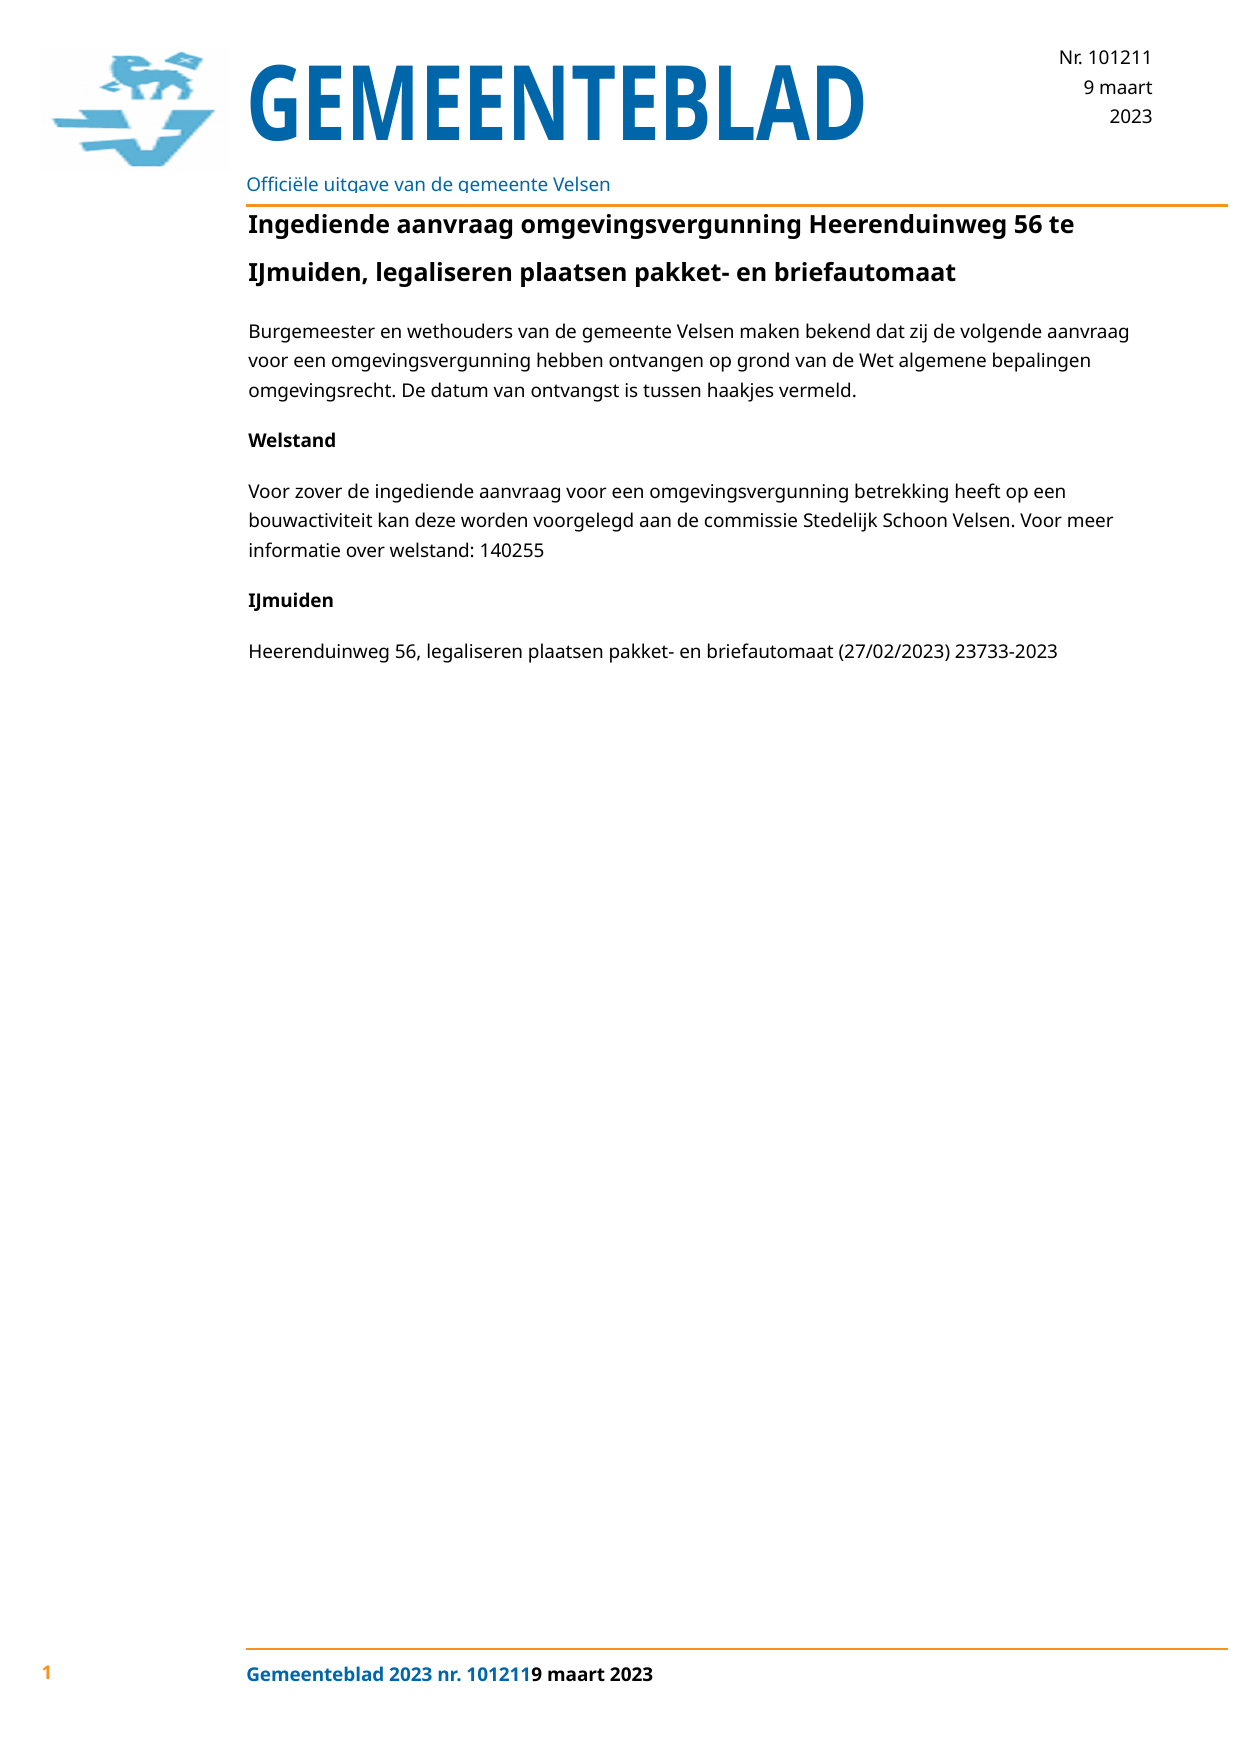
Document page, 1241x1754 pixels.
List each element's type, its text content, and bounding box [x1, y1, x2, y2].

text Welstand [248, 427, 1152, 453]
picture [41, 47, 231, 172]
text Heerenduinweg 56, legaliseren plaatsen pakket- en briefautomaat (27/02/2023) 23733-2023 [248, 638, 1152, 664]
text IJmuiden [248, 587, 1152, 613]
text Burgemeester en wethouders van de gemeente Velsen maken bekend dat zij de volgende aanvraag voor een omgevingsvergunning hebben ontvangen op grond van de Wet algemene bepalingen omgevingsrecht. De datum van ontvangst is tussen haakjes vermeld. [248, 318, 1152, 403]
text Voor zover de ingediende aanvraag voor een omgevingsvergunning betrekking heeft op een bouwactiviteit kan deze worden voorgelegd aan de commissie Stedelijk Schoon Velsen. Voor meer informatie over welstand: 140255 [248, 478, 1152, 563]
text Ingediende aanvraag omgevingsvergunning Heerenduinweg 56 te IJmuiden, legaliseren plaatsen pakket- en briefautomaat [248, 207, 1152, 288]
